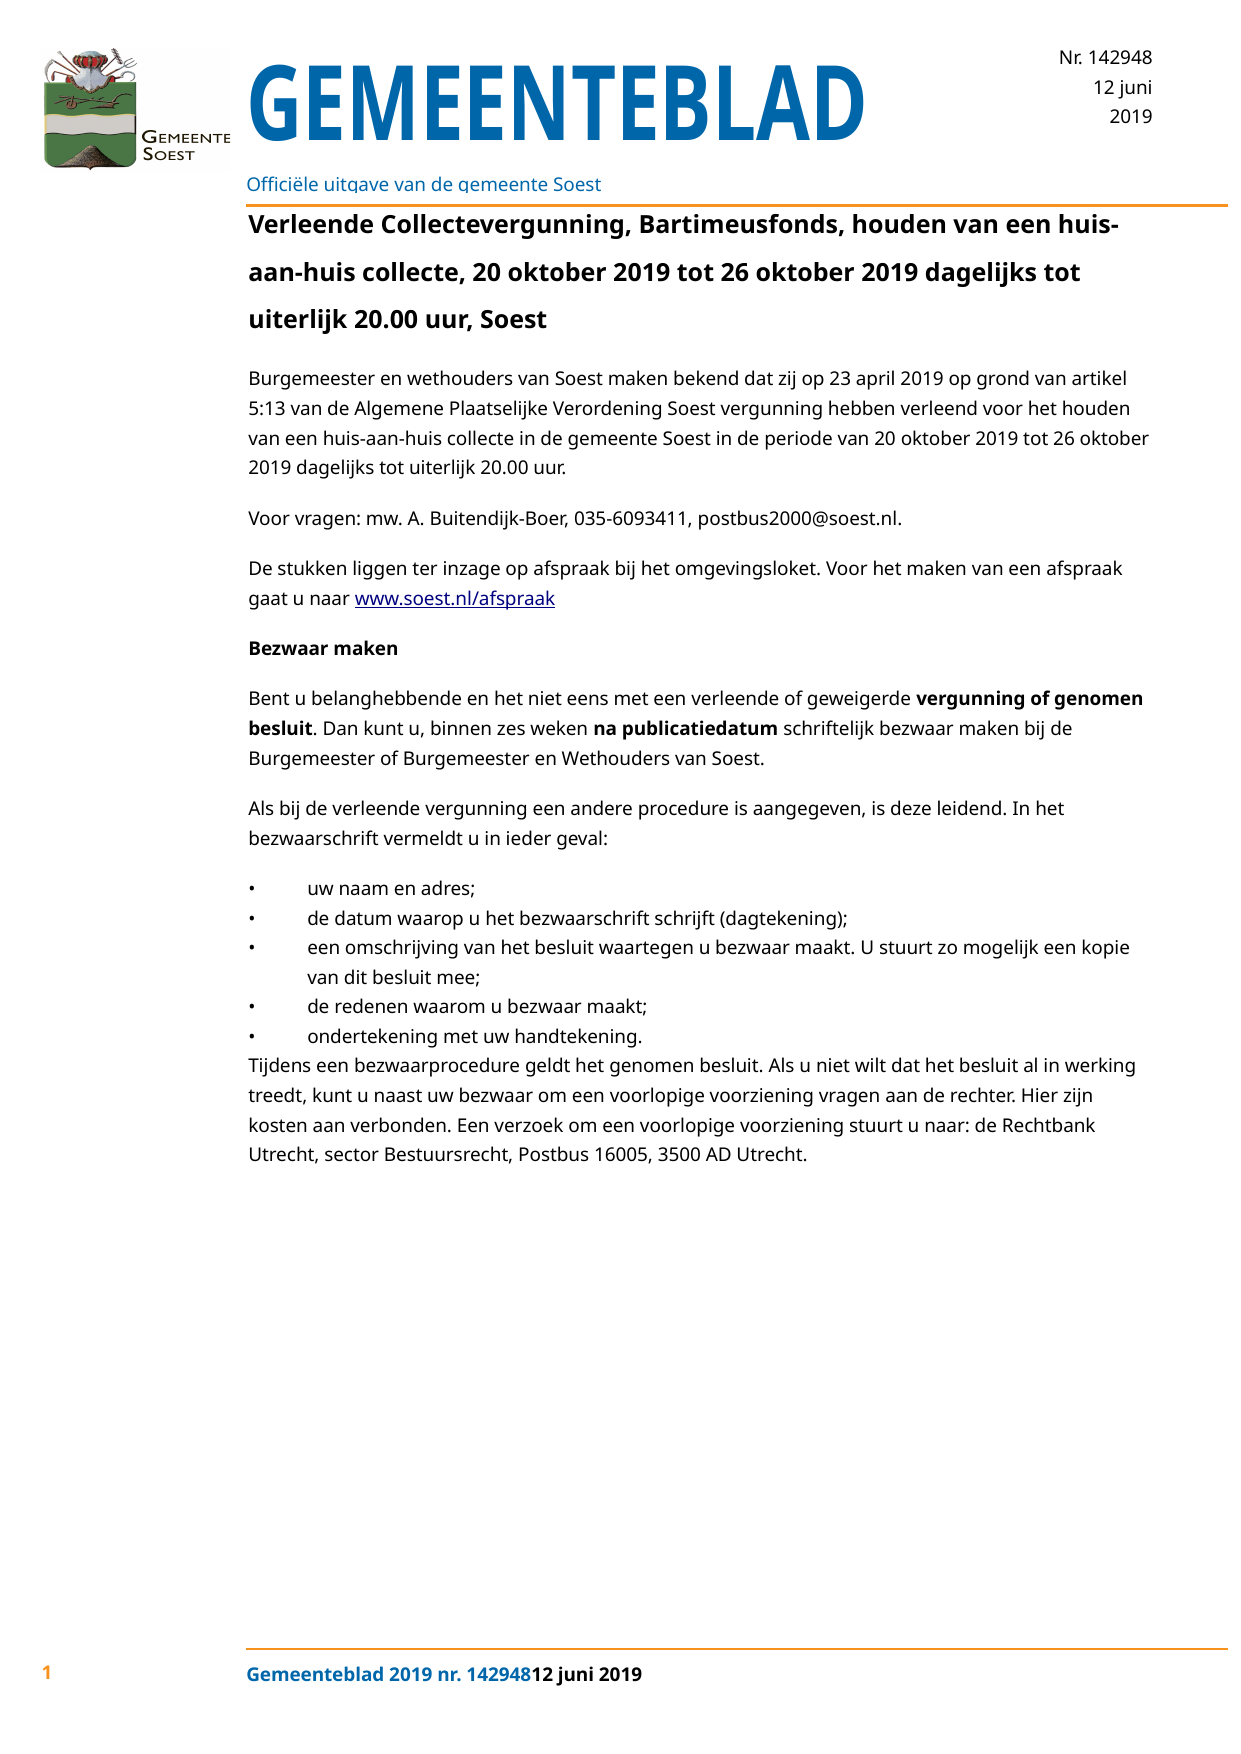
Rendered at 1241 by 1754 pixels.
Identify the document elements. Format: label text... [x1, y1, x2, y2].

list uw naam en adres; [248, 875, 1152, 901]
text Bezwaar maken [248, 635, 1152, 661]
text Bent u belanghebbende en het niet eens met een verleende of geweigerde vergunning of genomen besluit. Dan kunt u, binnen zes weken na publicatiedatum schriftelijk bezwaar maken bij de Burgemeester of Burgemeester en Wethouders van Soest. [248, 686, 1152, 770]
list ondertekening met uw handtekening. [248, 1023, 1152, 1049]
text Als bij de verleende vergunning een andere procedure is aangegeven, is deze leidend. In het bezwaarschrift vermeldt u in ieder geval: [248, 795, 1152, 850]
list de datum waarop u het bezwaarschrift schrijft (dagtekening); [248, 905, 1152, 930]
list een omschrijving van het besluit waartegen u bezwaar maakt. U stuurt zo mogelijk een kopie van dit besluit mee; [248, 934, 1152, 989]
text Tijdens een bezwaarprocedure geldt het genomen besluit. Als u niet wilt dat het besluit al in werking treedt, kunt u naast uw bezwaar om een voorlopige voorziening vragen aan de rechter. Hier zijn kosten aan verbonden. Een verzoek om een voorlopige voorziening stuurt u naar: de Rechtbank Utrecht, sector Bestuursrecht, Postbus 16005, 3500 AD Utrecht. [248, 1053, 1152, 1167]
text Burgemeester en wethouders van Soest maken bekend dat zij op 23 april 2019 op grond van artikel 5:13 van de Algemene Plaatselijke Verordening Soest vergunning hebben verleend voor het houden van een huis-aan-huis collecte in de gemeente Soest in de periode van 20 oktober 2019 tot 26 oktober 2019 dagelijks tot uiterlijk 20.00 uur. [248, 366, 1152, 480]
text Voor vragen: mw. A. Buitendijk-Boer, 035-6093411, postbus2000@soest.nl. [248, 505, 1152, 530]
picture [41, 47, 231, 172]
text De stukken liggen ter inzage op afspraak bij het omgevingsloket. Voor het maken van een afspraak gaat u naar www.soest.nl/afspraak [248, 555, 1152, 610]
text Verleende Collectevergunning, Bartimeusfonds, houden van een huis-aan-huis collecte, 20 oktober 2019 tot 26 oktober 2019 dagelijks tot uiterlijk 20.00 uur, Soest [248, 207, 1152, 336]
list de redenen waarom u bezwaar maakt; [248, 993, 1152, 1019]
